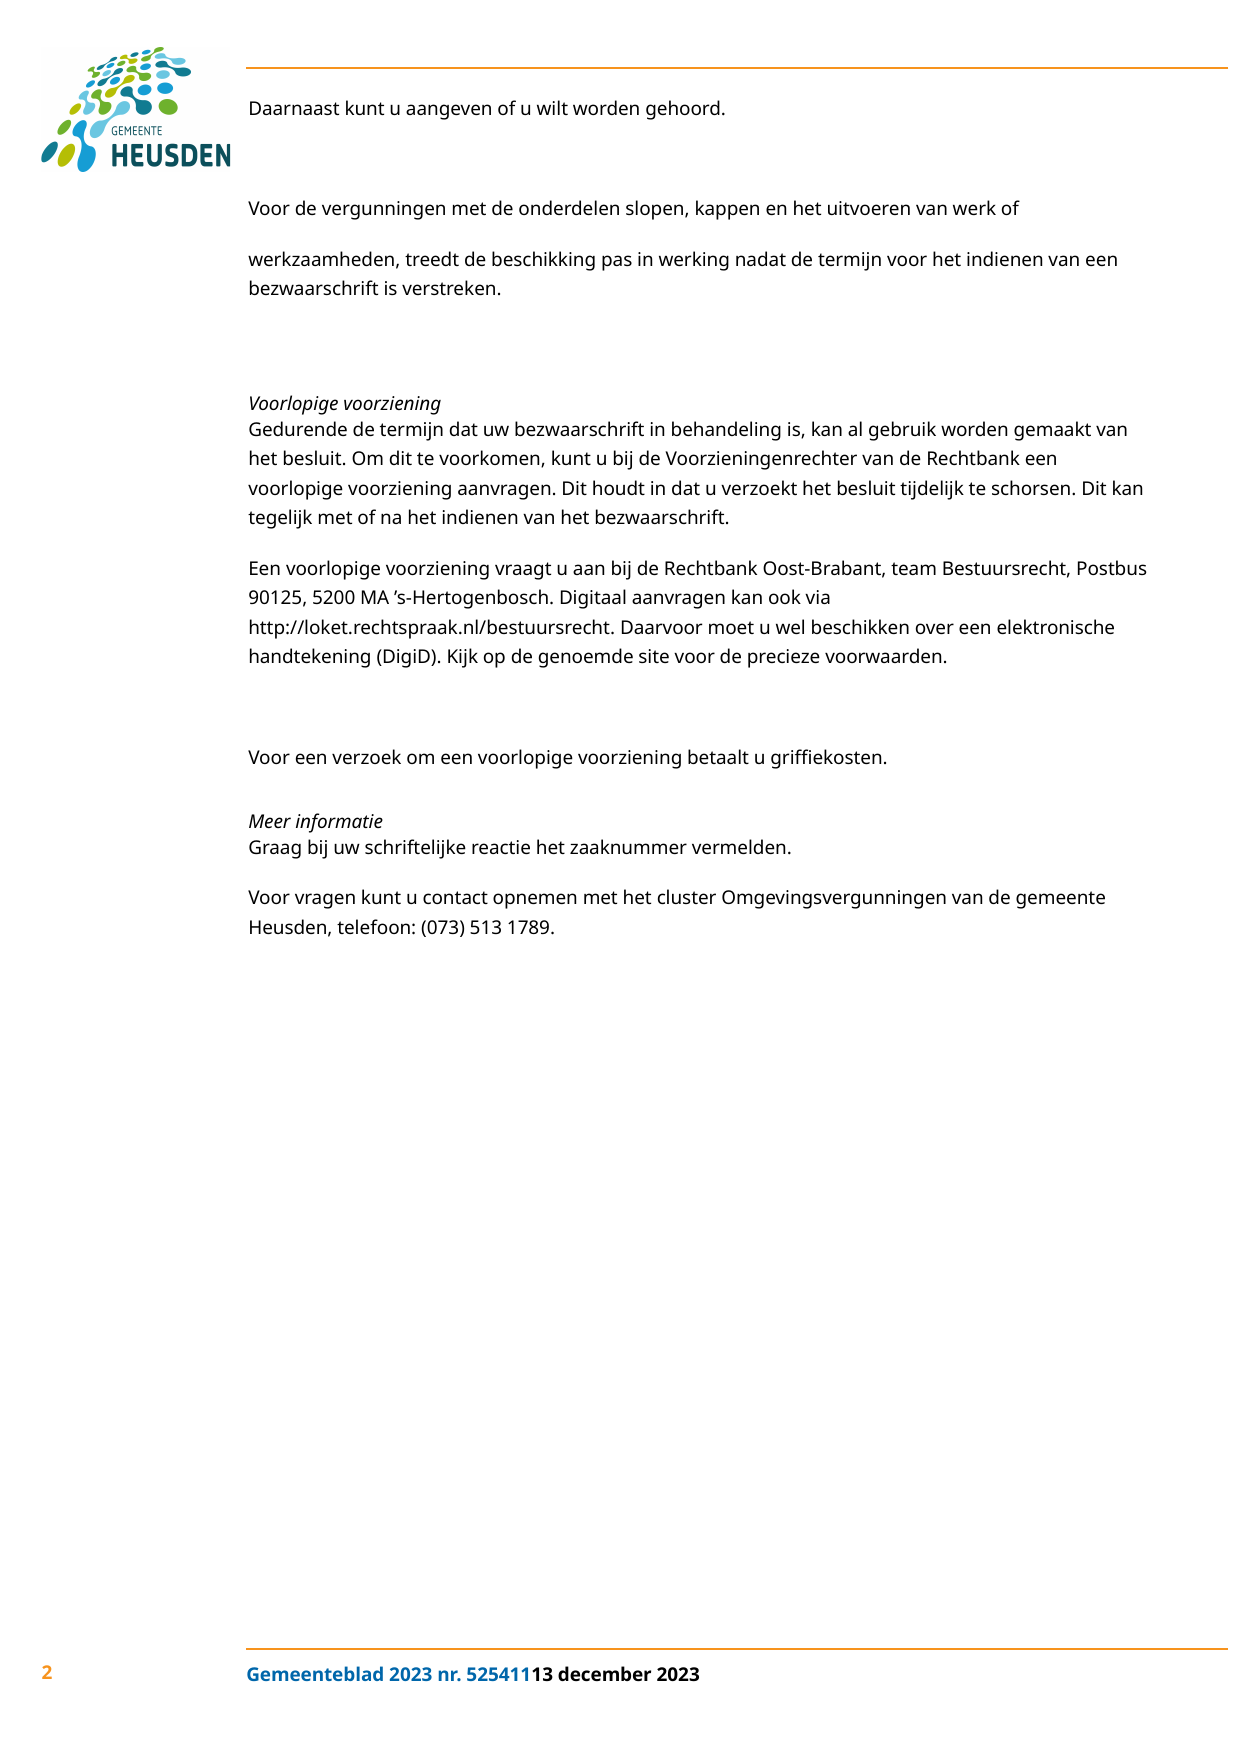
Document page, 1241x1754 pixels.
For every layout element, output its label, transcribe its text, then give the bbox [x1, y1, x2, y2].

text Graag bij uw schriftelijke reactie het zaaknummer vermelden. [248, 834, 1152, 860]
text werkzaamheden, treedt de beschikking pas in werking nadat de termijn voor het indienen van een bezwaarschrift is verstreken. [248, 246, 1152, 301]
picture [41, 47, 231, 172]
text Een voorlopige voorziening vraagt u aan bij de Rechtbank Oost-Brabant, team Bestuursrecht, Postbus 90125, 5200 MA ’s-Hertogenbosch. Digitaal aanvragen kan ook via http://loket.rechtspraak.nl/bestuursrecht. Daarvoor moet u wel beschikken over een elektronische handtekening (DigiD). Kijk op de genoemde site voor de precieze voorwaarden. [248, 555, 1152, 669]
text Voor vragen kunt u contact opnemen met het cluster Omgevingsvergunningen van de gemeente Heusden, telefoon: (073) 513 1789. [248, 884, 1152, 940]
text Meer informatie [248, 808, 1152, 834]
text Voor de vergunningen met de onderdelen slopen, kappen en het uitvoeren van werk of [248, 196, 1152, 221]
text Daarnaast kunt u aangeven of u wilt worden gehoord. [248, 95, 1152, 121]
text Voor een verzoek om een voorlopige voorziening betaalt u griffiekosten. [248, 744, 1152, 770]
text Gedurende de termijn dat uw bezwaarschrift in behandeling is, kan al gebruik worden gemaakt van het besluit. Om dit te voorkomen, kunt u bij de Voorzieningenrechter van de Rechtbank een voorlopige voorziening aanvragen. Dit houdt in dat u verzoekt het besluit tijdelijk te schorsen. Dit kan tegelijk met of na het indienen van het bezwaarschrift. [248, 416, 1152, 530]
text Voorlopige voorziening [248, 390, 1152, 416]
